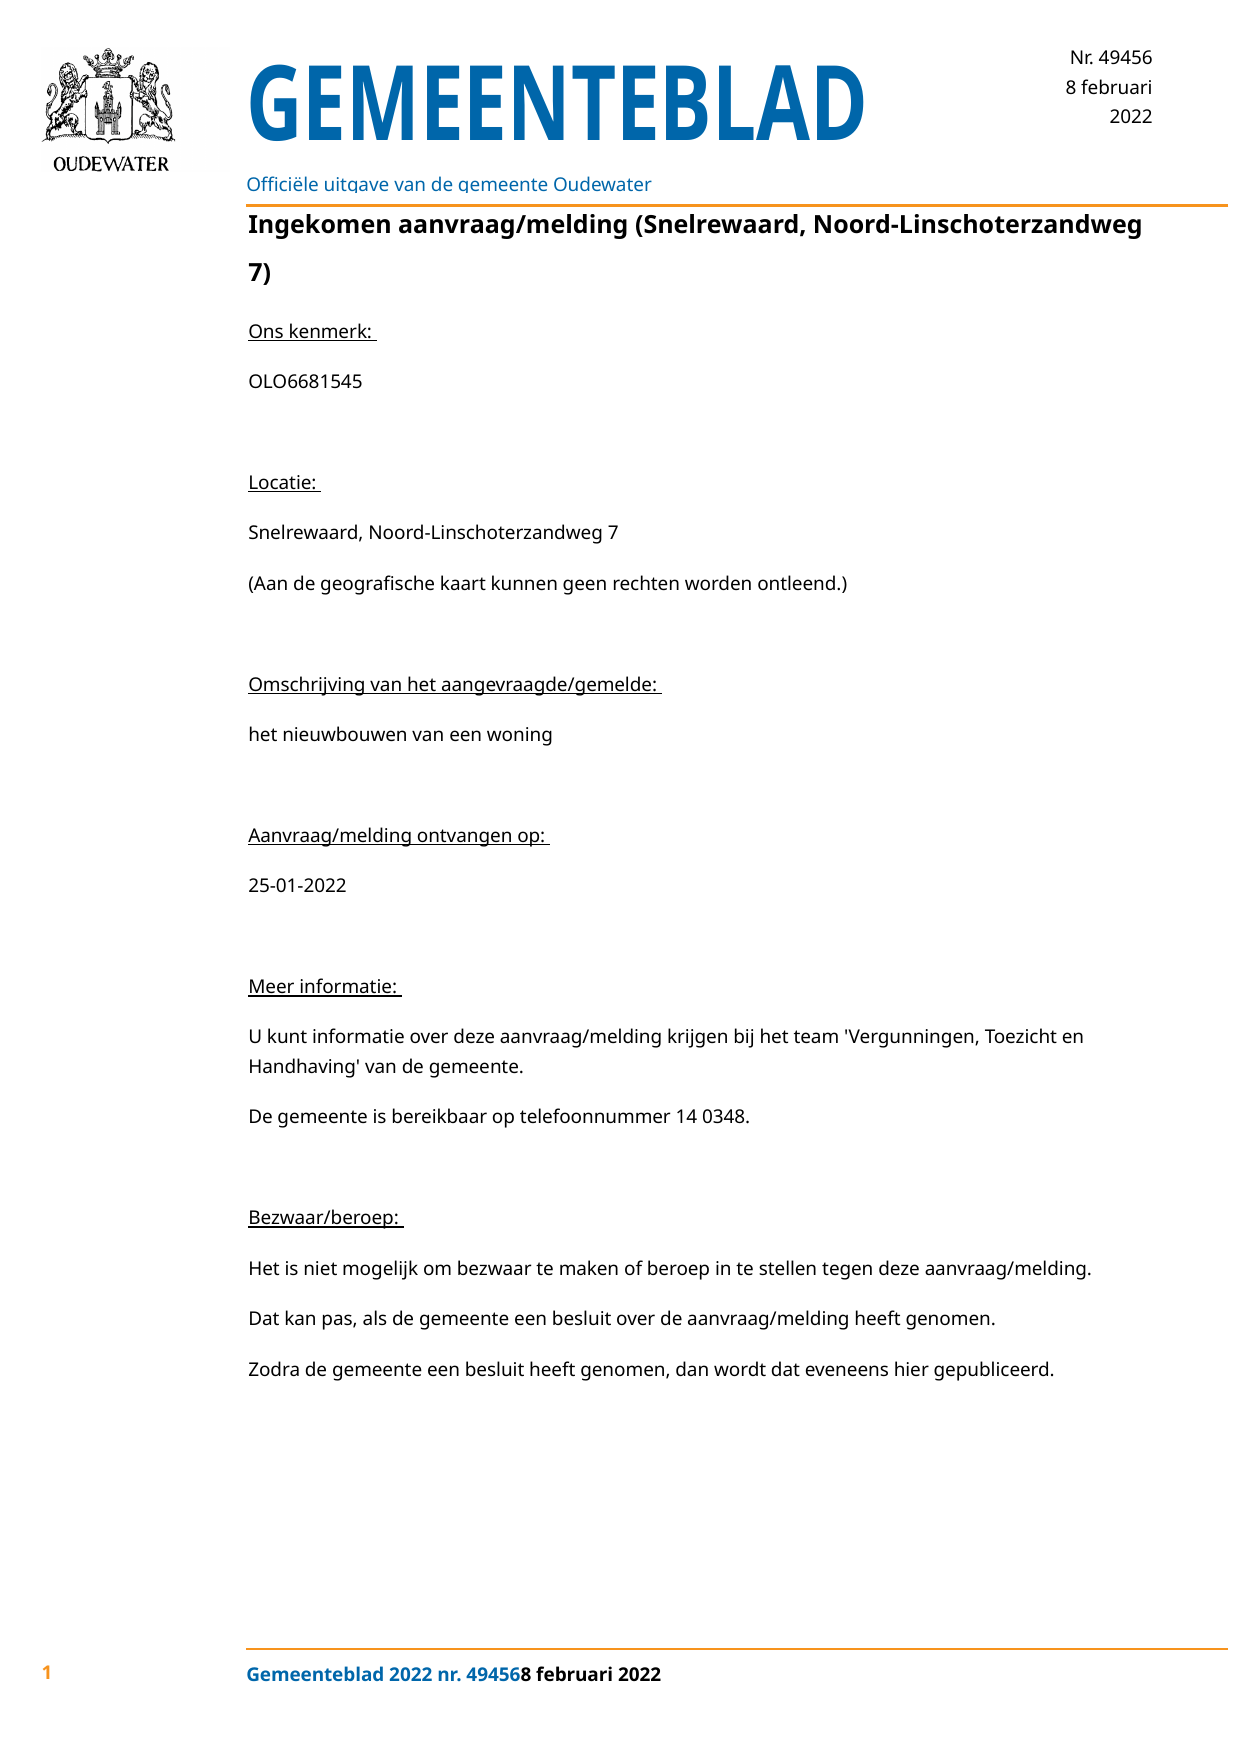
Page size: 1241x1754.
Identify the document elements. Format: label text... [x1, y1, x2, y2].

text (Aan de geografische kaart kunnen geen rechten worden ontleend.) [248, 570, 1152, 596]
text Ingekomen aanvraag/melding (Snelrewaard, Noord-Linschoterzandweg 7) [248, 207, 1152, 288]
text De gemeente is bereikbaar op telefoonnummer 14 0348. [248, 1104, 1152, 1129]
text OLO6681545 [248, 368, 1152, 394]
text Dat kan pas, als de gemeente een besluit over de aanvraag/melding heeft genomen. [248, 1305, 1152, 1331]
text Meer informatie: [248, 973, 1152, 999]
picture [41, 47, 231, 172]
text het nieuwbouwen van een woning [248, 721, 1152, 747]
text Het is niet mogelijk om bezwaar te maken of beroep in te stellen tegen deze aanvraag/melding. [248, 1255, 1152, 1281]
text Aanvraag/melding ontvangen op: [248, 822, 1152, 848]
text 25-01-2022 [248, 872, 1152, 898]
text Bezwaar/beroep: [248, 1204, 1152, 1230]
text Locatie: [248, 469, 1152, 495]
text U kunt informatie over deze aanvraag/melding krijgen bij het team 'Vergunningen, Toezicht en Handhaving' van de gemeente. [248, 1024, 1152, 1079]
text Zodra de gemeente een besluit heeft genomen, dan wordt dat eveneens hier gepubliceerd. [248, 1356, 1152, 1382]
text Ons kenmerk: [248, 318, 1152, 344]
text Snelrewaard, Noord-Linschoterzandweg 7 [248, 519, 1152, 545]
text Omschrijving van het aangevraagde/gemelde: [248, 671, 1152, 697]
